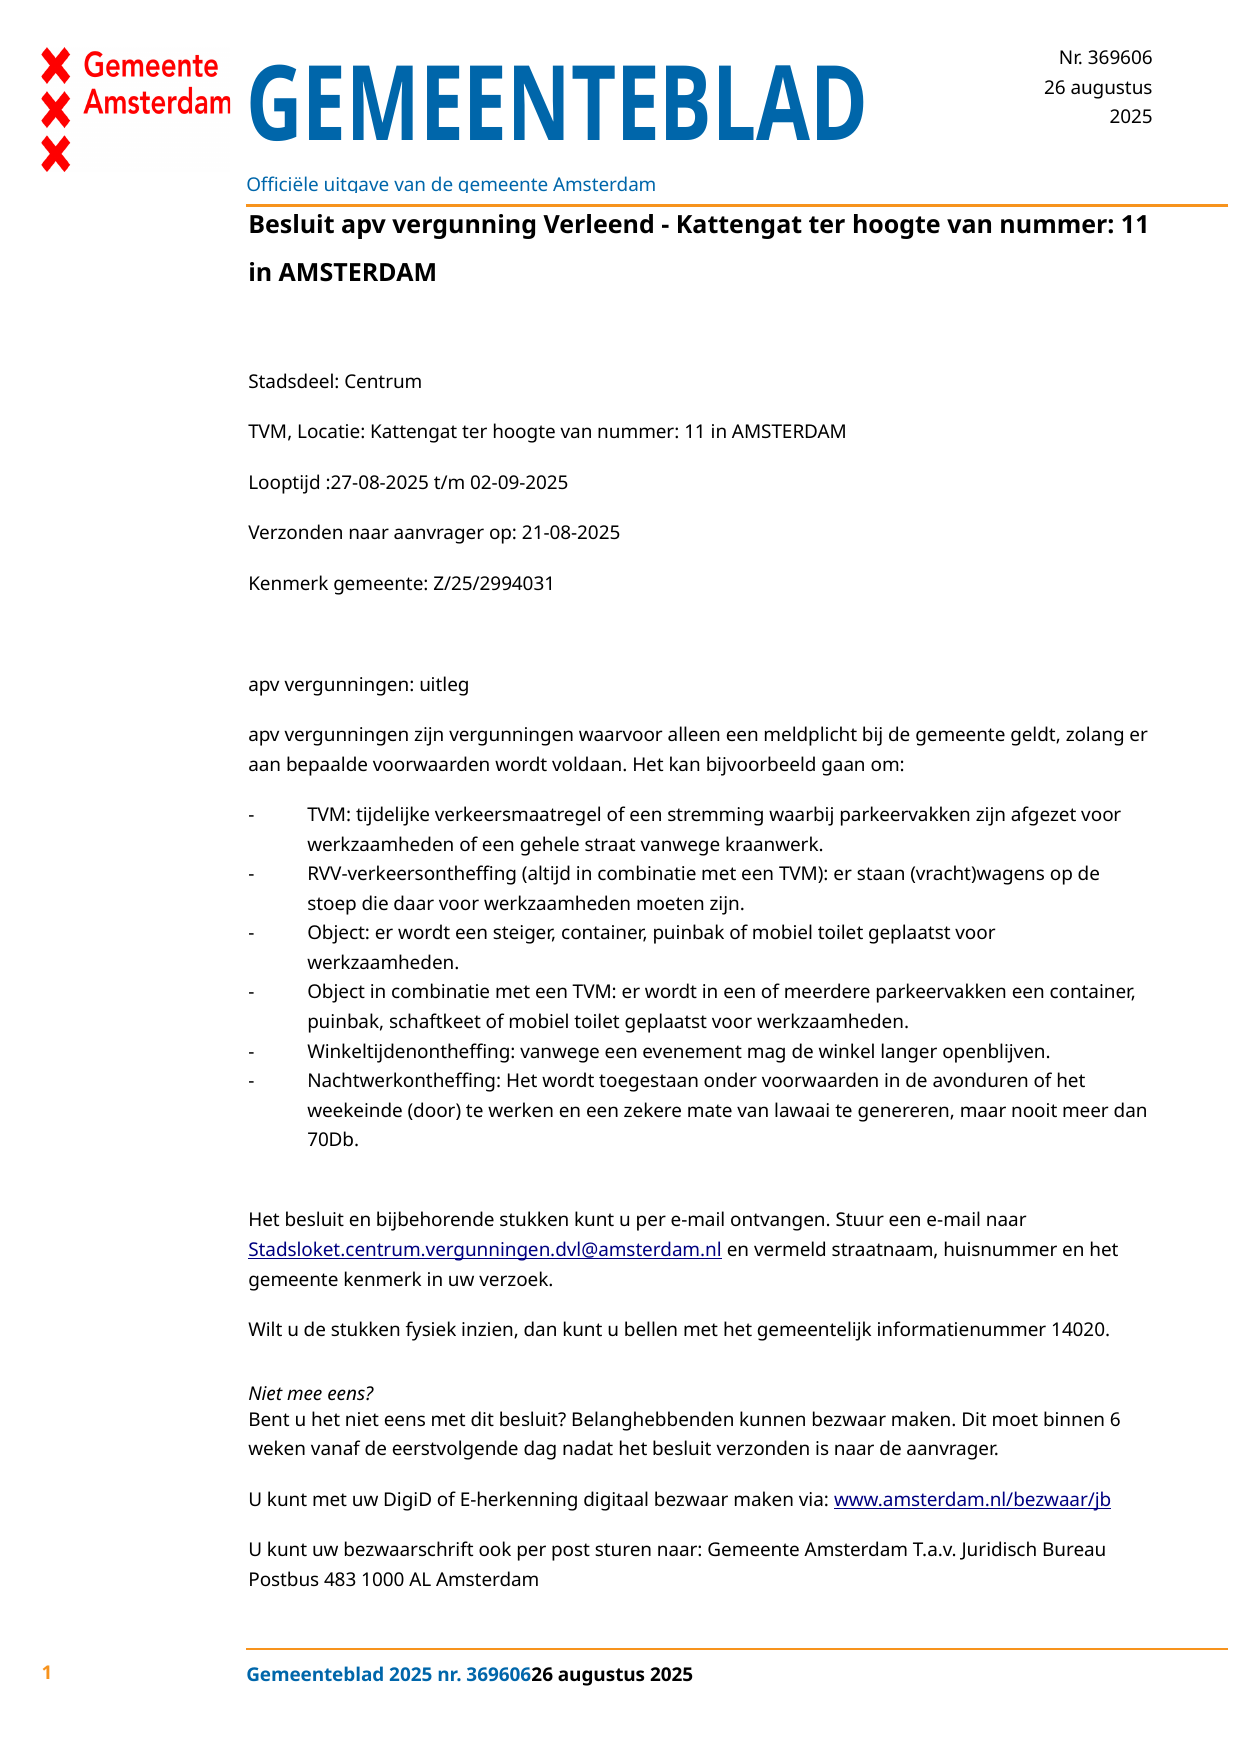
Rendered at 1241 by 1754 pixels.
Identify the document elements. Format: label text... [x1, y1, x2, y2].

picture [41, 47, 231, 172]
list Object in combinatie met een TVM: er wordt in een of meerdere parkeervakken een container, puinbak, schaftkeet of mobiel toilet geplaatst voor werkzaamheden. [248, 979, 1152, 1034]
list Winkeltijdenontheffing: vanwege een evenement mag de winkel langer openblijven. [248, 1038, 1152, 1064]
text apv vergunningen: uitleg [248, 671, 1152, 697]
text Bent u het niet eens met dit besluit? Belanghebbenden kunnen bezwaar maken. Dit moet binnen 6 weken vanaf de eerstvolgende dag nadat het besluit verzonden is naar de aanvrager. [248, 1406, 1152, 1461]
text Stadsdeel: Centrum [248, 368, 1152, 394]
list RVV-verkeersontheffing (altijd in combinatie met een TVM): er staan (vracht)wagens op de stoep die daar voor werkzaamheden moeten zijn. [248, 860, 1152, 916]
list Nachtwerkontheffing: Het wordt toegestaan onder voorwaarden in de avonduren of het weekeinde (door) te werken en een zekere mate van lawaai te genereren, maar nooit meer dan 70Db. [248, 1067, 1152, 1152]
list TVM: tijdelijke verkeersmaatregel of een stremming waarbij parkeervakken zijn afgezet voor werkzaamheden of een gehele straat vanwege kraanwerk. [248, 801, 1152, 857]
list Object: er wordt een steiger, container, puinbak of mobiel toilet geplaatst voor werkzaamheden. [248, 919, 1152, 975]
text Looptijd :27-08-2025 t/m 02-09-2025 [248, 469, 1152, 495]
text Het besluit en bijbehorende stukken kunt u per e-mail ontvangen. Stuur een e-mail naar Stadsloket.centrum.vergunningen.dvl@amsterdam.nl en vermeld straatnaam, huisnummer en het gemeente kenmerk in uw verzoek. [248, 1207, 1152, 1292]
text Niet mee eens? [248, 1380, 1152, 1406]
text U kunt uw bezwaarschrift ook per post sturen naar: Gemeente Amsterdam T.a.v. Juridisch Bureau Postbus 483 1000 AL Amsterdam [248, 1536, 1152, 1592]
text Besluit apv vergunning Verleend - Kattengat ter hoogte van nummer: 11 in AMSTERDAM [248, 207, 1152, 288]
text U kunt met uw DigiD of E-herkenning digitaal bezwaar maken via: www.amsterdam.nl/bezwaar/jb [248, 1486, 1152, 1512]
text Wilt u de stukken fysiek inzien, dan kunt u bellen met het gemeentelijk informatienummer 14020. [248, 1316, 1152, 1342]
text apv vergunningen zijn vergunningen waarvoor alleen een meldplicht bij de gemeente geldt, zolang er aan bepaalde voorwaarden wordt voldaan. Het kan bijvoorbeeld gaan om: [248, 721, 1152, 777]
text TVM, Locatie: Kattengat ter hoogte van nummer: 11 in AMSTERDAM [248, 419, 1152, 444]
text Kenmerk gemeente: Z/25/2994031 [248, 570, 1152, 596]
text Verzonden naar aanvrager op: 21-08-2025 [248, 519, 1152, 545]
